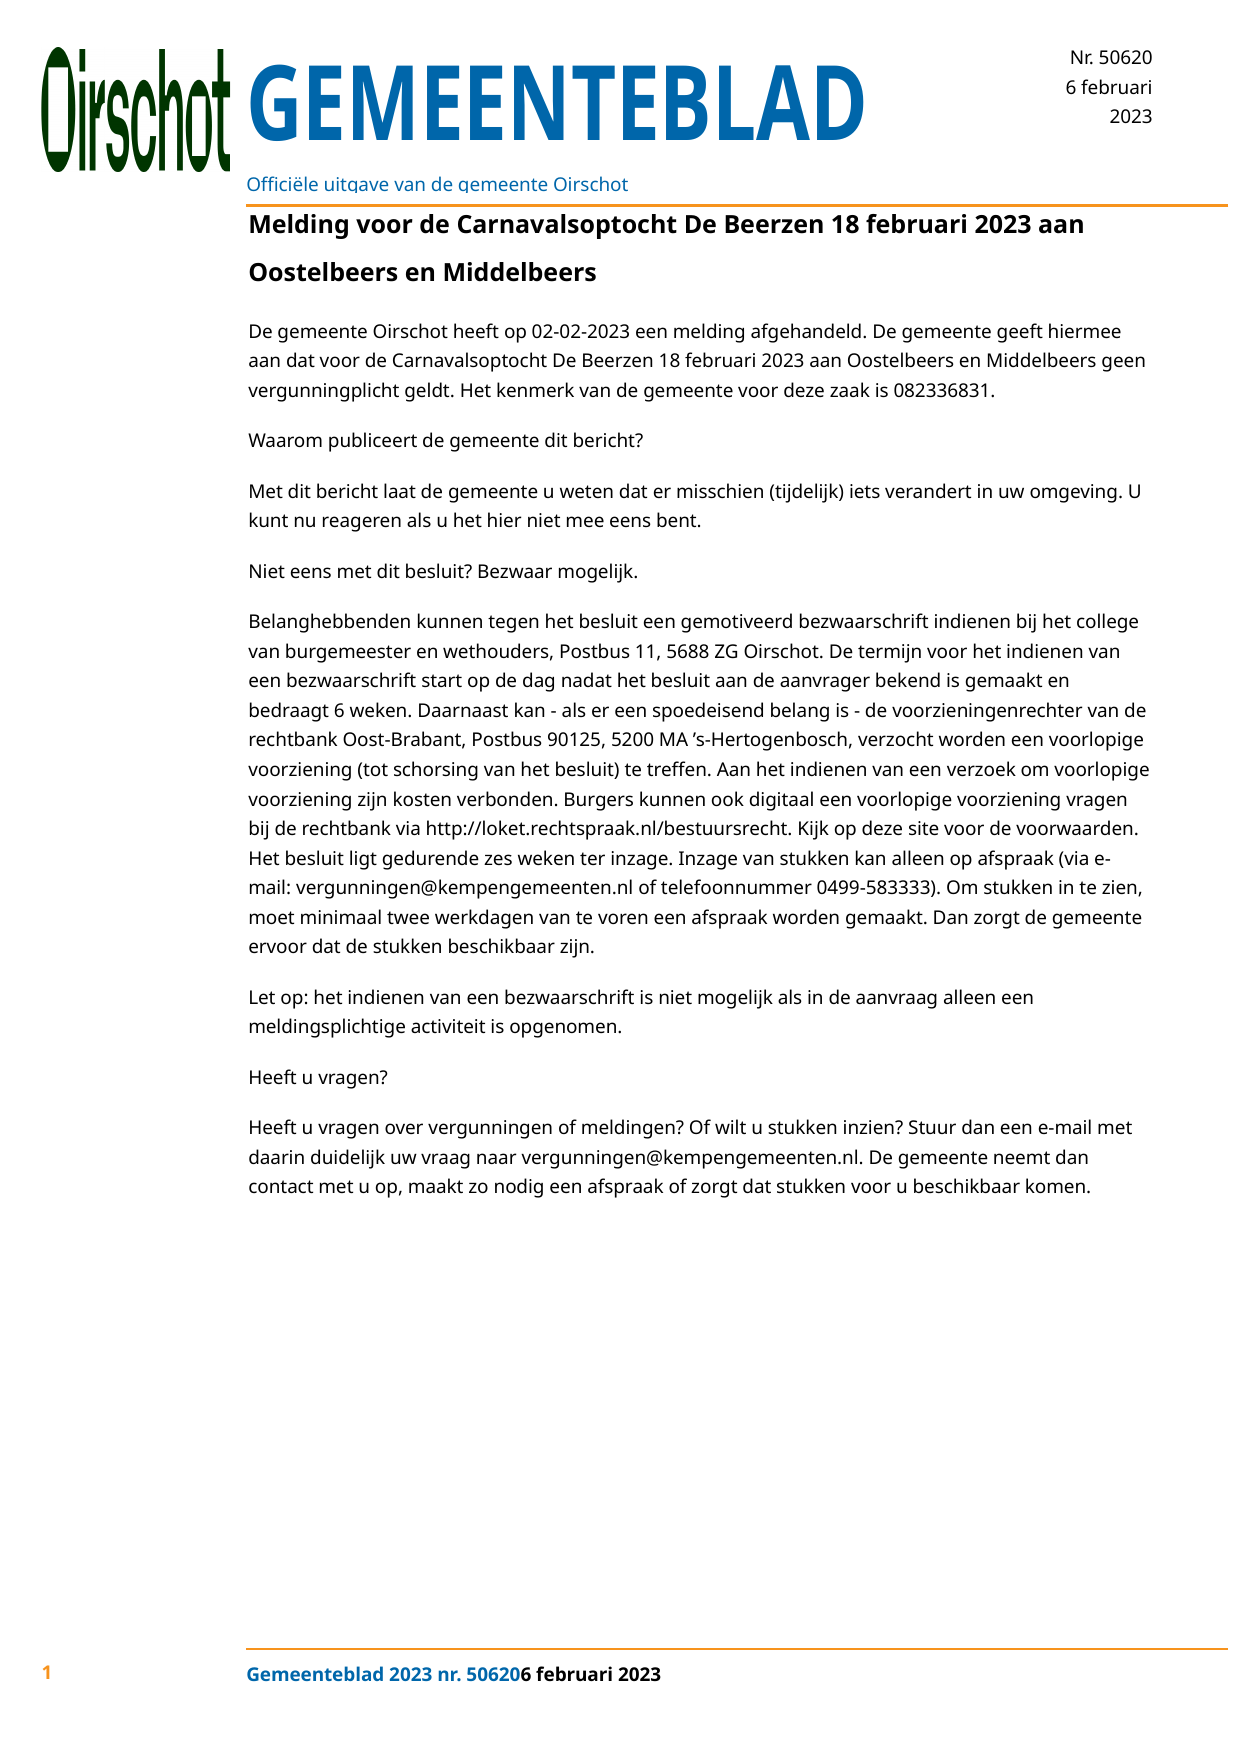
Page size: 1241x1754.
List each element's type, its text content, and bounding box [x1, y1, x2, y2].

text Belanghebbenden kunnen tegen het besluit een gemotiveerd bezwaarschrift indienen bij het college van burgemeester en wethouders, Postbus 11, 5688 ZG Oirschot. De termijn voor het indienen van een bezwaarschrift start op de dag nadat het besluit aan de aanvrager bekend is gemaakt en bedraagt 6 weken. Daarnaast kan - als er een spoedeisend belang is - de voorzieningenrechter van de rechtbank Oost-Brabant, Postbus 90125, 5200 MA ’s-Hertogenbosch, verzocht worden een voorlopige voorziening (tot schorsing van het besluit) te treffen. Aan het indienen van een verzoek om voorlopige voorziening zijn kosten verbonden. Burgers kunnen ook digitaal een voorlopige voorziening vragen bij de rechtbank via http://loket.rechtspraak.nl/bestuursrecht. Kijk op deze site voor de voorwaarden. Het besluit ligt gedurende zes weken ter inzage. Inzage van stukken kan alleen op afspraak (via e-mail: vergunningen@kempengemeenten.nl of telefoonnummer 0499-583333). Om stukken in te zien, moet minimaal twee werkdagen van te voren een afspraak worden gemaakt. Dan zorgt de gemeente ervoor dat de stukken beschikbaar zijn. [248, 608, 1152, 959]
text Waarom publiceert de gemeente dit bericht? [248, 427, 1152, 453]
text Melding voor de Carnavalsoptocht De Beerzen 18 februari 2023 aan Oostelbeers en Middelbeers [248, 207, 1152, 288]
text Met dit bericht laat de gemeente u weten dat er misschien (tijdelijk) iets verandert in uw omgeving. U kunt nu reageren als u het hier niet mee eens bent. [248, 478, 1152, 533]
text Let op: het indienen van een bezwaarschrift is niet mogelijk als in de aanvraag alleen een meldingsplichtige activiteit is opgenomen. [248, 984, 1152, 1039]
text Heeft u vragen? [248, 1064, 1152, 1090]
text De gemeente Oirschot heeft op 02-02-2023 een melding afgehandeld. De gemeente geeft hiermee aan dat voor de Carnavalsoptocht De Beerzen 18 februari 2023 aan Oostelbeers en Middelbeers geen vergunningplicht geldt. Het kenmerk van de gemeente voor deze zaak is 082336831. [248, 318, 1152, 403]
text Heeft u vragen over vergunningen of meldingen? Of wilt u stukken inzien? Stuur dan een e-mail met daarin duidelijk uw vraag naar vergunningen@kempengemeenten.nl. De gemeente neemt dan contact met u op, maakt zo nodig een afspraak of zorgt dat stukken voor u beschikbaar komen. [248, 1114, 1152, 1199]
picture [41, 47, 231, 172]
text Niet eens met dit besluit? Bezwaar mogelijk. [248, 558, 1152, 584]
